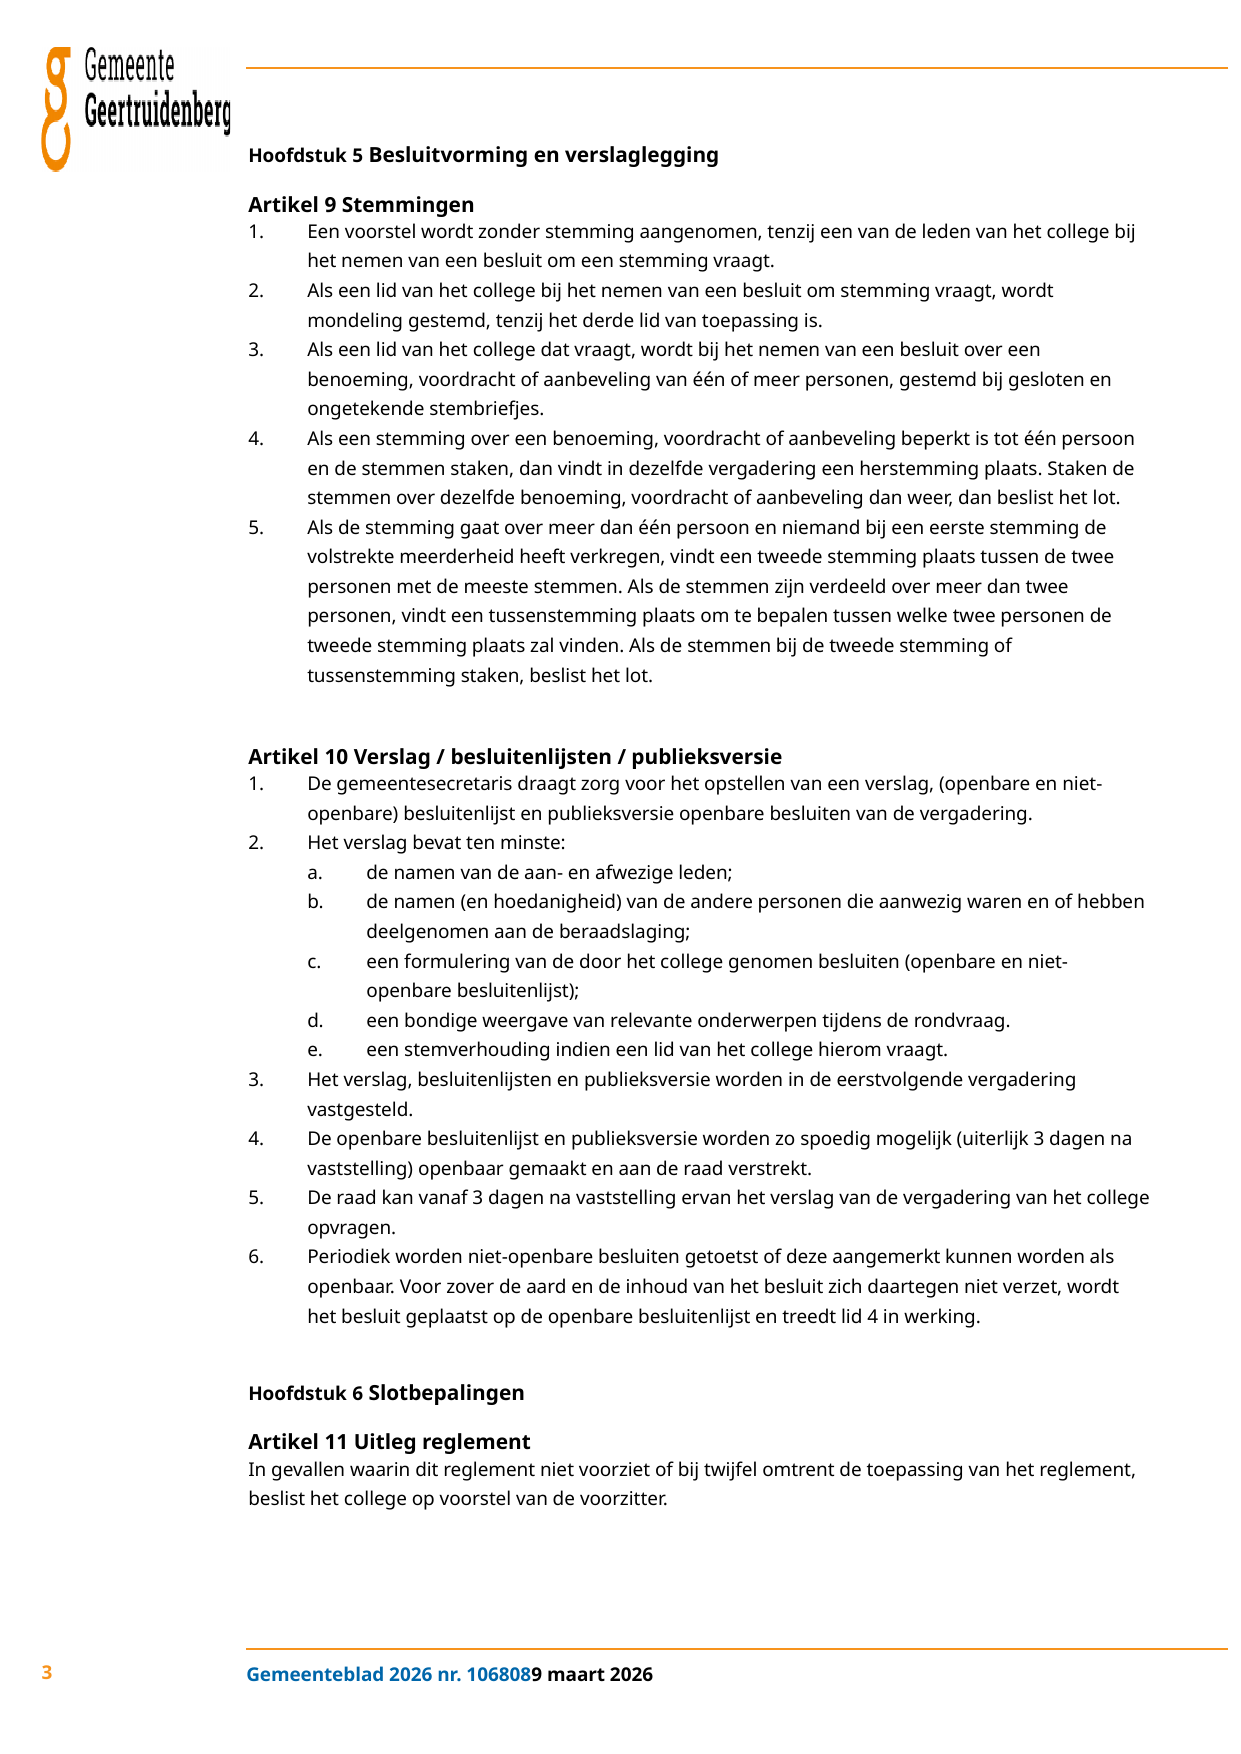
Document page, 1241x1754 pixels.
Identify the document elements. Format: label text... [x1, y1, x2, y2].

list de namen (en hoedanigheid) van de andere personen die aanwezig waren en of hebben deelgenomen aan de beraadslaging; [307, 889, 1152, 944]
list de namen van de aan- en afwezige leden; [307, 859, 1152, 885]
list Het verslag, besluitenlijsten en publieksversie worden in de eerstvolgende vergadering vastgesteld. [248, 1066, 1152, 1121]
list een stemverhouding indien een lid van het college hierom vraagt. [307, 1037, 1152, 1062]
list De gemeentesecretaris draagt zorg voor het opstellen van een verslag, (openbare en niet-openbare) besluitenlijst en publieksversie openbare besluiten van de vergadering. [248, 770, 1152, 826]
list De raad kan vanaf 3 dagen na vaststelling ervan het verslag van de vergadering van het college opvragen. [248, 1184, 1152, 1240]
list Het verslag bevat ten minste: [248, 829, 1152, 855]
picture [41, 47, 231, 172]
text Artikel 9 Stemmingen [248, 190, 1152, 218]
list Als een stemming over een benoeming, voordracht of aanbeveling beperkt is tot één persoon en de stemmen staken, dan vindt in dezelfde vergadering een herstemming plaats. Staken de stemmen over dezelfde benoeming, voordracht of aanbeveling dan weer, dan beslist het lot. [248, 425, 1152, 510]
list Een voorstel wordt zonder stemming aangenomen, tenzij een van de leden van het college bij het nemen van een besluit om een stemming vraagt. [248, 218, 1152, 273]
text In gevallen waarin dit reglement niet voorziet of bij twijfel omtrent de toepassing van het reglement, beslist het college op voorstel van de voorzitter. [248, 1456, 1152, 1511]
list Als de stemming gaat over meer dan één persoon en niemand bij een eerste stemming de volstrekte meerderheid heeft verkregen, vindt een tweede stemming plaats tussen de twee personen met de meeste stemmen. Als de stemmen zijn verdeeld over meer dan twee personen, vindt een tussenstemming plaats om te bepalen tussen welke twee personen de tweede stemming plaats zal vinden. Als de stemmen bij de tweede stemming of tussenstemming staken, beslist het lot. [248, 514, 1152, 688]
text Hoofdstuk 6 Slotbepalingen [248, 1378, 1152, 1406]
list Als een lid van het college dat vraagt, wordt bij het nemen van een besluit over een benoeming, voordracht of aanbeveling van één of meer personen, gestemd bij gesloten en ongetekende stembriefjes. [248, 336, 1152, 421]
list een formulering van de door het college genomen besluiten (openbare en niet-openbare besluitenlijst); [307, 948, 1152, 1003]
list Als een lid van het college bij het nemen van een besluit om stemming vraagt, wordt mondeling gestemd, tenzij het derde lid van toepassing is. [248, 277, 1152, 333]
text Artikel 11 Uitleg reglement [248, 1427, 1152, 1456]
list een bondige weergave van relevante onderwerpen tijdens de rondvraag. [307, 1007, 1152, 1033]
list Periodiek worden niet-openbare besluiten getoetst of deze aangemerkt kunnen worden als openbaar. Voor zover de aard en de inhoud van het besluit zich daartegen niet verzet, wordt het besluit geplaatst op de openbare besluitenlijst en treedt lid 4 in werking. [248, 1244, 1152, 1328]
text Hoofdstuk 5 Besluitvorming en verslaglegging [248, 140, 1152, 169]
list De openbare besluitenlijst en publieksversie worden zo spoedig mogelijk (uiterlijk 3 dagen na vaststelling) openbaar gemaakt en aan de raad verstrekt. [248, 1125, 1152, 1181]
text Artikel 10 Verslag / besluitenlijsten / publieksversie [248, 742, 1152, 770]
